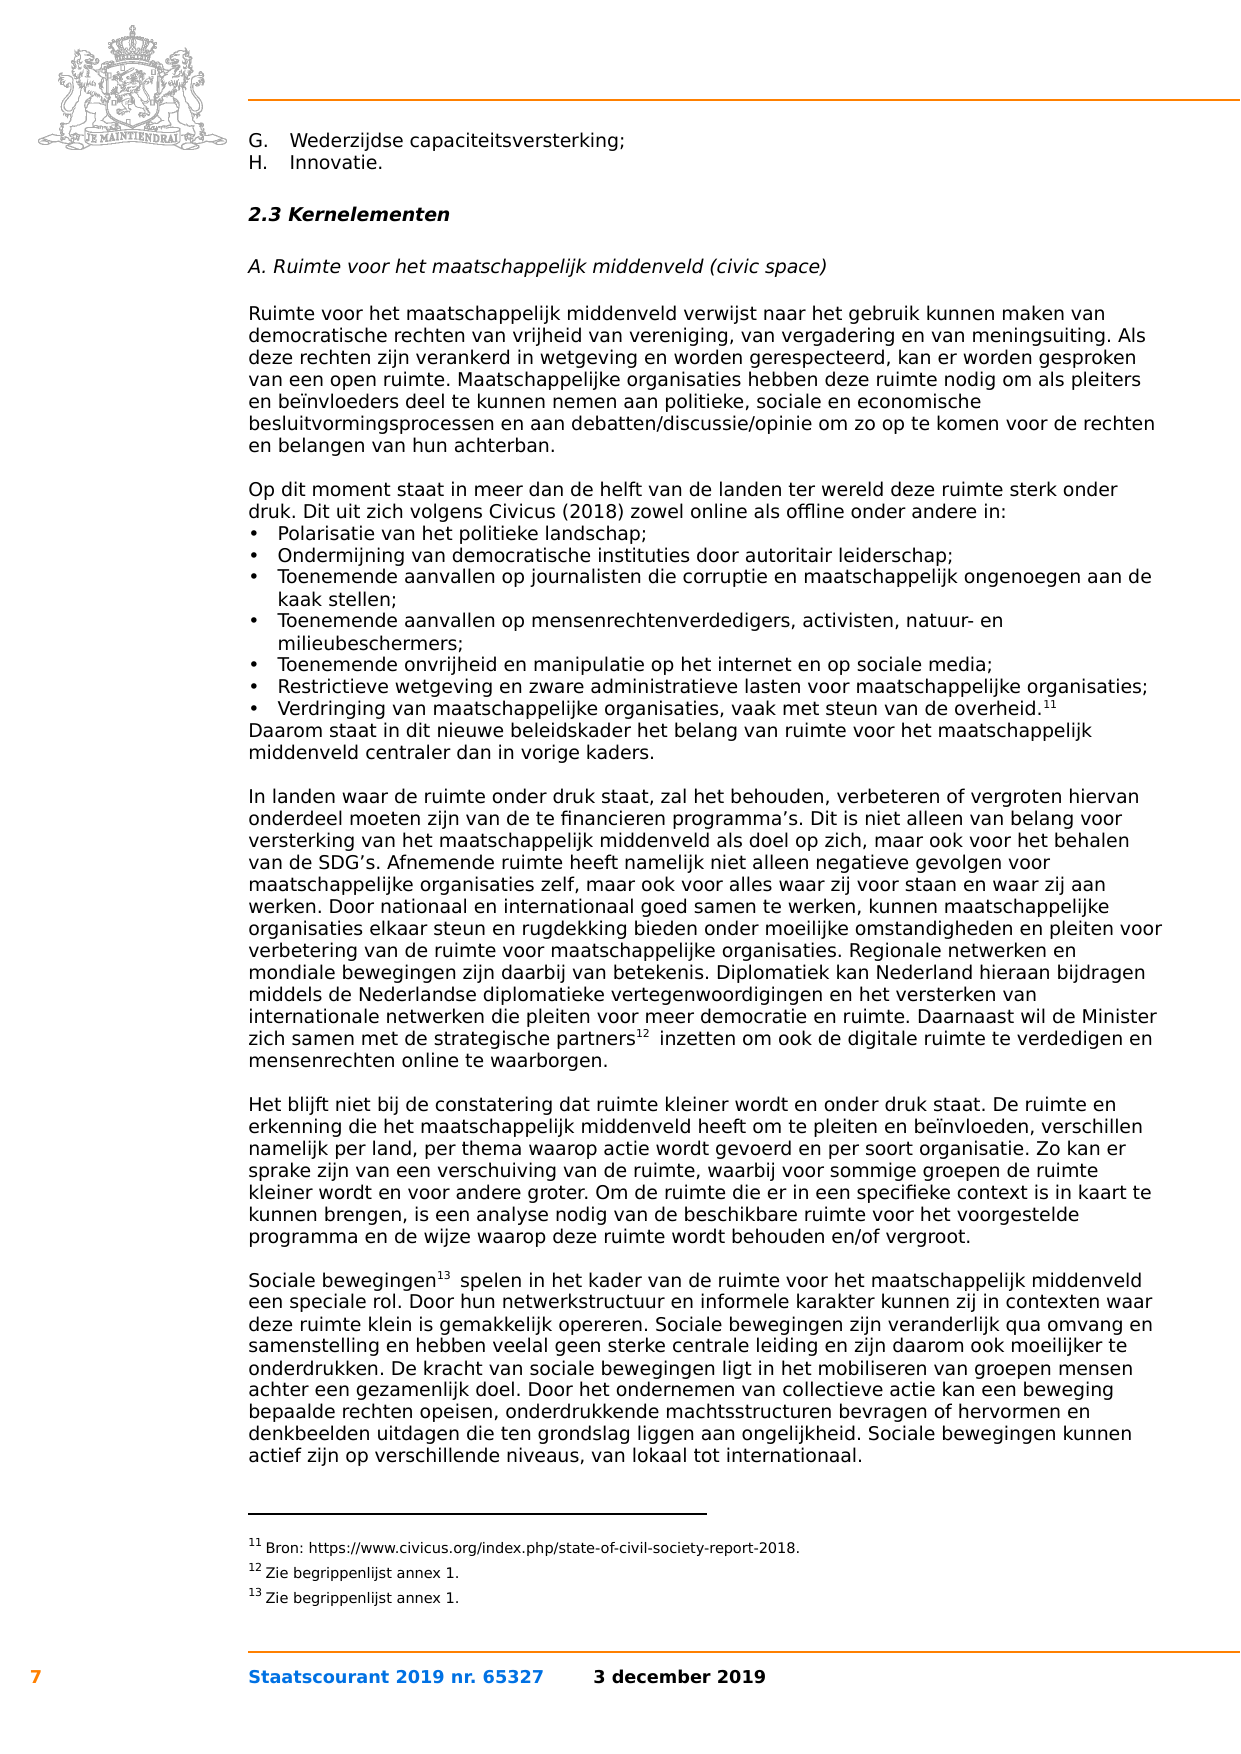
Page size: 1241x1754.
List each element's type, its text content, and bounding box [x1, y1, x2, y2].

text • Restrictieve wetgeving en zware administratieve lasten voor maatschappelijke organisaties; [248, 676, 1163, 698]
text Het blijft niet bij de constatering dat ruimte kleiner wordt en onder druk staat. De ruimte en erkenning die het maatschappelijk middenveld heeft om te pleiten en beïnvloeden, verschillen namelijk per land, per thema waarop actie wordt gevoerd en per soort organisatie. Zo kan er sprake zijn van een verschuiving van de ruimte, waarbij voor sommige groepen de ruimte kleiner wordt en voor andere groter. Om de ruimte die er in een specifieke context is in kaart te kunnen brengen, is een analyse nodig van de beschikbare ruimte voor het voorgestelde programma en de wijze waarop deze ruimte wordt behouden en/of vergroot. [248, 1094, 1163, 1248]
text Op dit moment staat in meer dan de helft van de landen ter wereld deze ruimte sterk onder druk. Dit uit zich volgens Civicus (2018) zowel online als offline onder andere in: [248, 478, 1163, 522]
text Ruimte voor het maatschappelijk middenveld verwijst naar het gebruik kunnen maken van democratische rechten van vrijheid van vereniging, van vergadering en van meningsuiting. Als deze rechten zijn verankerd in wetgeving en worden gerespecteerd, kan er worden gesproken van een open ruimte. Maatschappelijke organisaties hebben deze ruimte nodig om als pleiters en beïnvloeders deel te kunnen nemen aan politieke, sociale en economische besluitvormingsprocessen en aan debatten/discussie/opinie om zo op te komen voor de rechten en belangen van hun achterban. [248, 303, 1163, 457]
subtitle 2.3 Kernelementen [248, 204, 1163, 226]
picture [38, 25, 227, 150]
text Sociale bewegingen spelen in het kader van de ruimte voor het maatschappelijk middenveld een speciale rol. Door hun netwerkstructuur en informele karakter kunnen zij in contexten waar deze ruimte klein is gemakkelijk opereren. Sociale bewegingen zijn veranderlijk qua omvang en samenstelling en hebben veelal geen sterke centrale leiding en zijn daarom ook moeilijker te onderdrukken. De kracht van sociale bewegingen ligt in het mobiliseren van groepen mensen achter een gezamenlijk doel. Door het ondernemen van collectieve actie kan een beweging bepaalde rechten opeisen, onderdrukkende machtsstructuren bevragen of hervormen en denkbeelden uitdagen die ten grondslag liggen aan ongelijkheid. Sociale bewegingen kunnen actief zijn op verschillende niveaus, van lokaal tot internationaal. [248, 1269, 1163, 1467]
text In landen waar de ruimte onder druk staat, zal het behouden, verbeteren of vergroten hiervan onderdeel moeten zijn van de te financieren programma’s. Dit is niet alleen van belang voor versterking van het maatschappelijk middenveld als doel op zich, maar ook voor het behalen van de SDG’s. Afnemende ruimte heeft namelijk niet alleen negatieve gevolgen voor maatschappelijke organisaties zelf, maar ook voor alles waar zij voor staan en waar zij aan werken. Door nationaal en internationaal goed samen te werken, kunnen maatschappelijke organisaties elkaar steun en rugdekking bieden onder moeilijke omstandigheden en pleiten voor verbetering van de ruimte voor maatschappelijke organisaties. Regionale netwerken en mondiale bewegingen zijn daarbij van betekenis. Diplomatiek kan Nederland hieraan bijdragen middels de Nederlandse diplomatieke vertegenwoordigingen en het versterken van internationale netwerken die pleiten voor meer democratie en ruimte. Daarnaast wil de Minister zich samen met de strategische partners inzetten om ook de digitale ruimte te verdedigen en mensenrechten online te waarborgen. [248, 786, 1163, 1072]
text • Toenemende onvrijheid en manipulatie op het internet en op sociale media; [248, 654, 1163, 676]
text • Polarisatie van het politieke landschap; [248, 522, 1163, 544]
text Zie begrippenlijst annex 1. [248, 1561, 1163, 1583]
subtitle A. Ruimte voor het maatschappelijk middenveld (civic space) [248, 256, 1163, 278]
text • Ondermijning van democratische instituties door autoritair leiderschap; [248, 544, 1163, 566]
text • Toenemende aanvallen op journalisten die corruptie en maatschappelijk ongenoegen aan de kaak stellen; [248, 566, 1163, 610]
text Daarom staat in dit nieuwe beleidskader het belang van ruimte voor het maatschappelijk middenveld centraler dan in vorige kaders. [248, 720, 1163, 764]
text • Verdringing van maatschappelijke organisaties, vaak met steun van de overheid. [248, 698, 1163, 720]
text Bron: https://www.civicus.org/index.php/state-of-civil-society-report-2018. [248, 1536, 1163, 1558]
text G. Wederzijdse capaciteitsversterking; [248, 130, 1163, 152]
text Zie begrippenlijst annex 1. [248, 1586, 1163, 1608]
text • Toenemende aanvallen op mensenrechtenverdedigers, activisten, natuur- en milieubeschermers; [248, 610, 1163, 654]
text H. Innovatie. [248, 152, 1163, 174]
